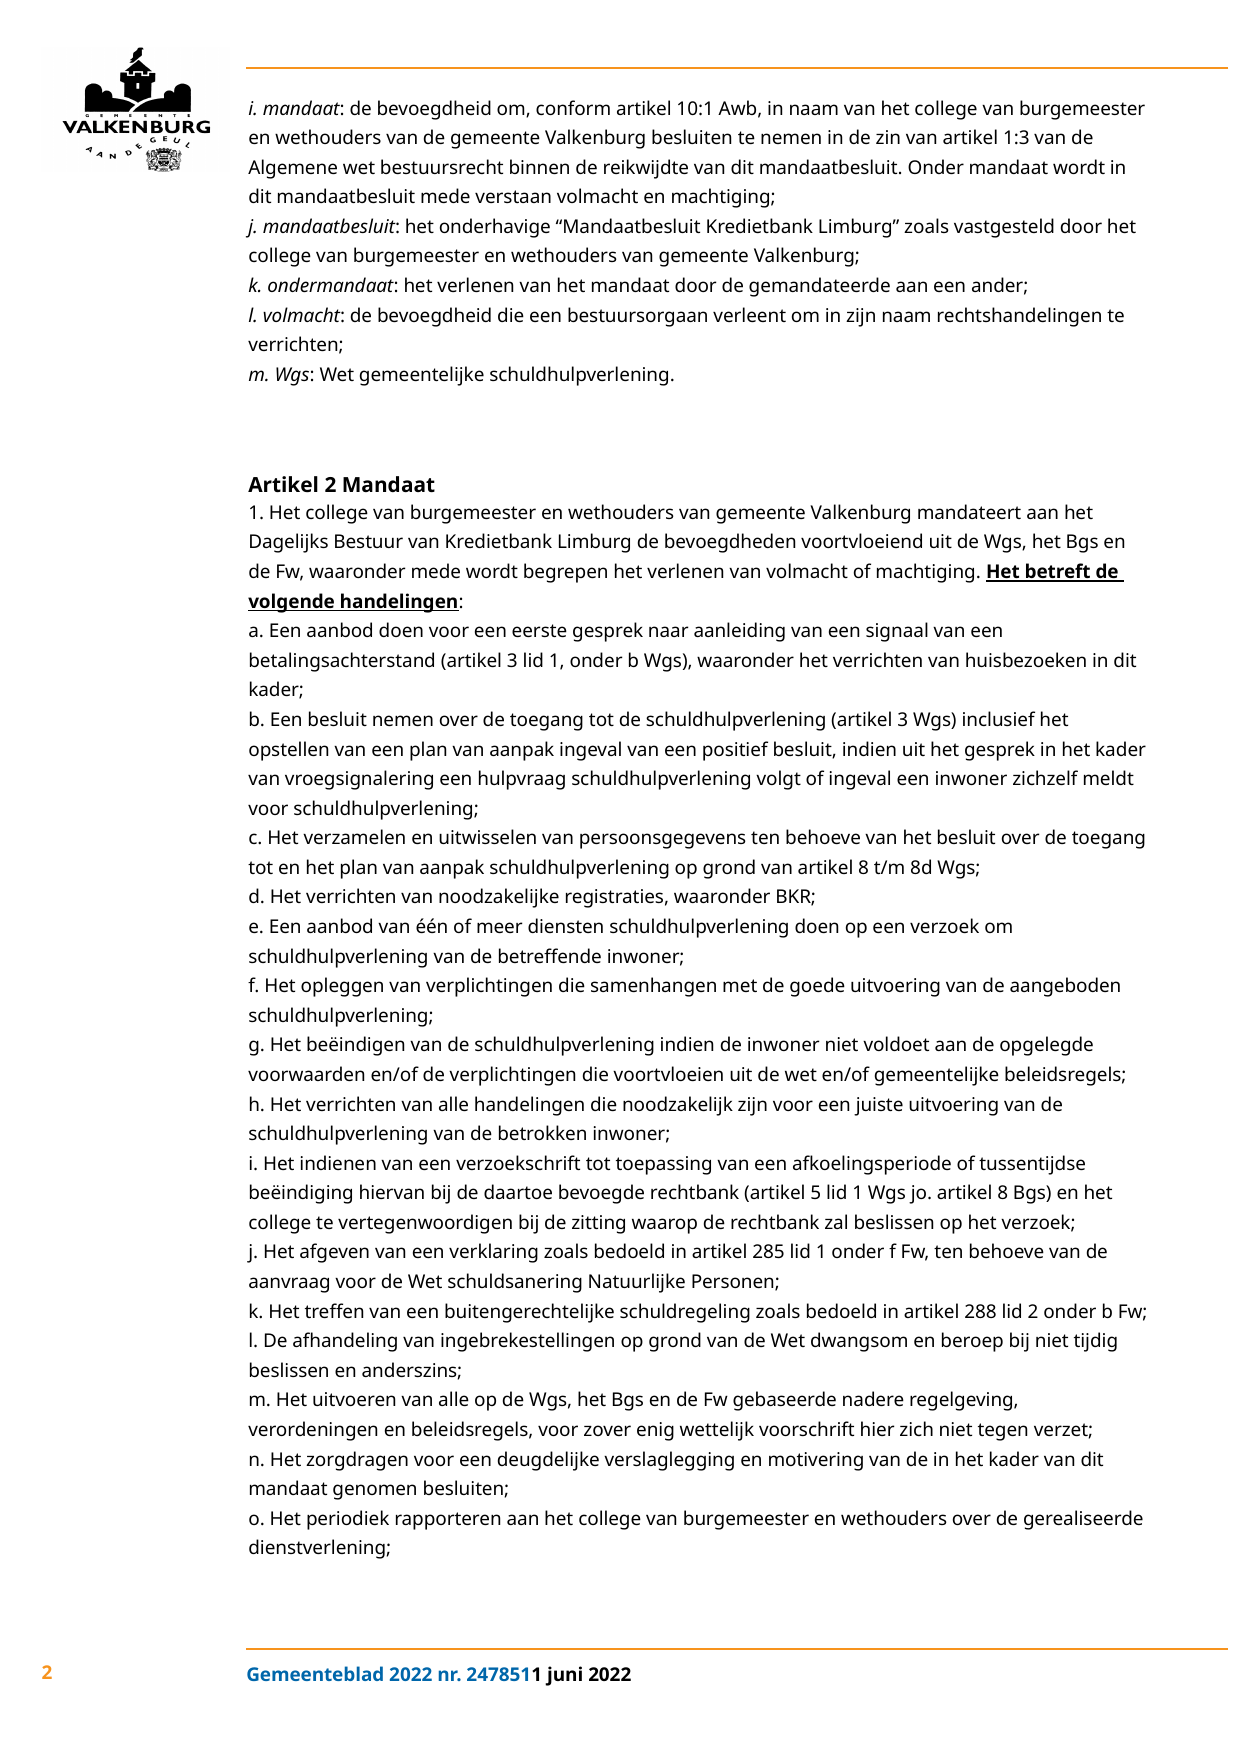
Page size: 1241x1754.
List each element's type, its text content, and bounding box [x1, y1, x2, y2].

picture [41, 47, 231, 172]
text j. Het afgeven van een verklaring zoals bedoeld in artikel 285 lid 1 onder f Fw, ten behoeve van de aanvraag voor de Wet schuldsanering Natuurlijke Personen; [248, 1239, 1152, 1294]
text n. Het zorgdragen voor een deugdelijke verslaglegging en motivering van de in het kader van dit mandaat genomen besluiten; [248, 1446, 1152, 1501]
text a. Een aanbod doen voor een eerste gesprek naar aanleiding van een signaal van een betalingsachterstand (artikel 3 lid 1, onder b Wgs), waaronder het verrichten van huisbezoeken in dit kader; [248, 617, 1152, 702]
text k. ondermandaat: het verlenen van het mandaat door de gemandateerde aan een ander; [248, 272, 1152, 298]
text f. Het opleggen van verplichtingen die samenhangen met de goede uitvoering van de aangeboden schuldhulpverlening; [248, 972, 1152, 1028]
text i. mandaat: de bevoegdheid om, conform artikel 10:1 Awb, in naam van het college van burgemeester en wethouders van de gemeente Valkenburg besluiten te nemen in de zin van artikel 1:3 van de Algemene wet bestuursrecht binnen de reikwijdte van dit mandaatbesluit. Onder mandaat wordt in dit mandaatbesluit mede verstaan volmacht en machtiging; [248, 95, 1152, 209]
text b. Een besluit nemen over de toegang tot de schuldhulpverlening (artikel 3 Wgs) inclusief het opstellen van een plan van aanpak ingeval van een positief besluit, indien uit het gesprek in het kader van vroegsignalering een hulpvraag schuldhulpverlening volgt of ingeval een inwoner zichzelf meldt voor schuldhulpverlening; [248, 706, 1152, 821]
text c. Het verzamelen en uitwisselen van persoonsgegevens ten behoeve van het besluit over de toegang tot en het plan van aanpak schuldhulpverlening op grond van artikel 8 t/m 8d Wgs; [248, 824, 1152, 880]
text k. Het treffen van een buitengerechtelijke schuldregeling zoals bedoeld in artikel 288 lid 2 onder b Fw; [248, 1298, 1152, 1323]
text 1. Het college van burgemeester en wethouders van gemeente Valkenburg mandateert aan het Dagelijks Bestuur van Kredietbank Limburg de bevoegdheden voortvloeiend uit de Wgs, het Bgs en de Fw, waaronder mede wordt begrepen het verlenen van volmacht of machtiging. Het betreft de volgende handelingen: [248, 499, 1152, 613]
text h. Het verrichten van alle handelingen die noodzakelijk zijn voor een juiste uitvoering van de schuldhulpverlening van de betrokken inwoner; [248, 1091, 1152, 1146]
text m. Wgs: Wet gemeentelijke schuldhulpverlening. [248, 361, 1152, 387]
text j. mandaatbesluit: het onderhavige “Mandaatbesluit Kredietbank Limburg” zoals vastgesteld door het college van burgemeester en wethouders van gemeente Valkenburg; [248, 213, 1152, 268]
text l. volmacht: de bevoegdheid die een bestuursorgaan verleent om in zijn naam rechtshandelingen te verrichten; [248, 302, 1152, 357]
text m. Het uitvoeren van alle op de Wgs, het Bgs en de Fw gebaseerde nadere regelgeving, verordeningen en beleidsregels, voor zover enig wettelijk voorschrift hier zich niet tegen verzet; [248, 1387, 1152, 1442]
text Artikel 2 Mandaat [248, 471, 1152, 499]
text d. Het verrichten van noodzakelijke registraties, waaronder BKR; [248, 884, 1152, 909]
text l. De afhandeling van ingebrekestellingen op grond van de Wet dwangsom en beroep bij niet tijdig beslissen en anderszins; [248, 1327, 1152, 1383]
text e. Een aanbod van één of meer diensten schuldhulpverlening doen op een verzoek om schuldhulpverlening van de betreffende inwoner; [248, 913, 1152, 968]
text o. Het periodiek rapporteren aan het college van burgemeester en wethouders over de gerealiseerde dienstverlening; [248, 1505, 1152, 1560]
text i. Het indienen van een verzoekschrift tot toepassing van een afkoelingsperiode of tussentijdse beëindiging hiervan bij de daartoe bevoegde rechtbank (artikel 5 lid 1 Wgs jo. artikel 8 Bgs) en het college te vertegenwoordigen bij de zitting waarop de rechtbank zal beslissen op het verzoek; [248, 1150, 1152, 1235]
text g. Het beëindigen van de schuldhulpverlening indien de inwoner niet voldoet aan de opgelegde voorwaarden en/of de verplichtingen die voortvloeien uit de wet en/of gemeentelijke beleidsregels; [248, 1032, 1152, 1087]
